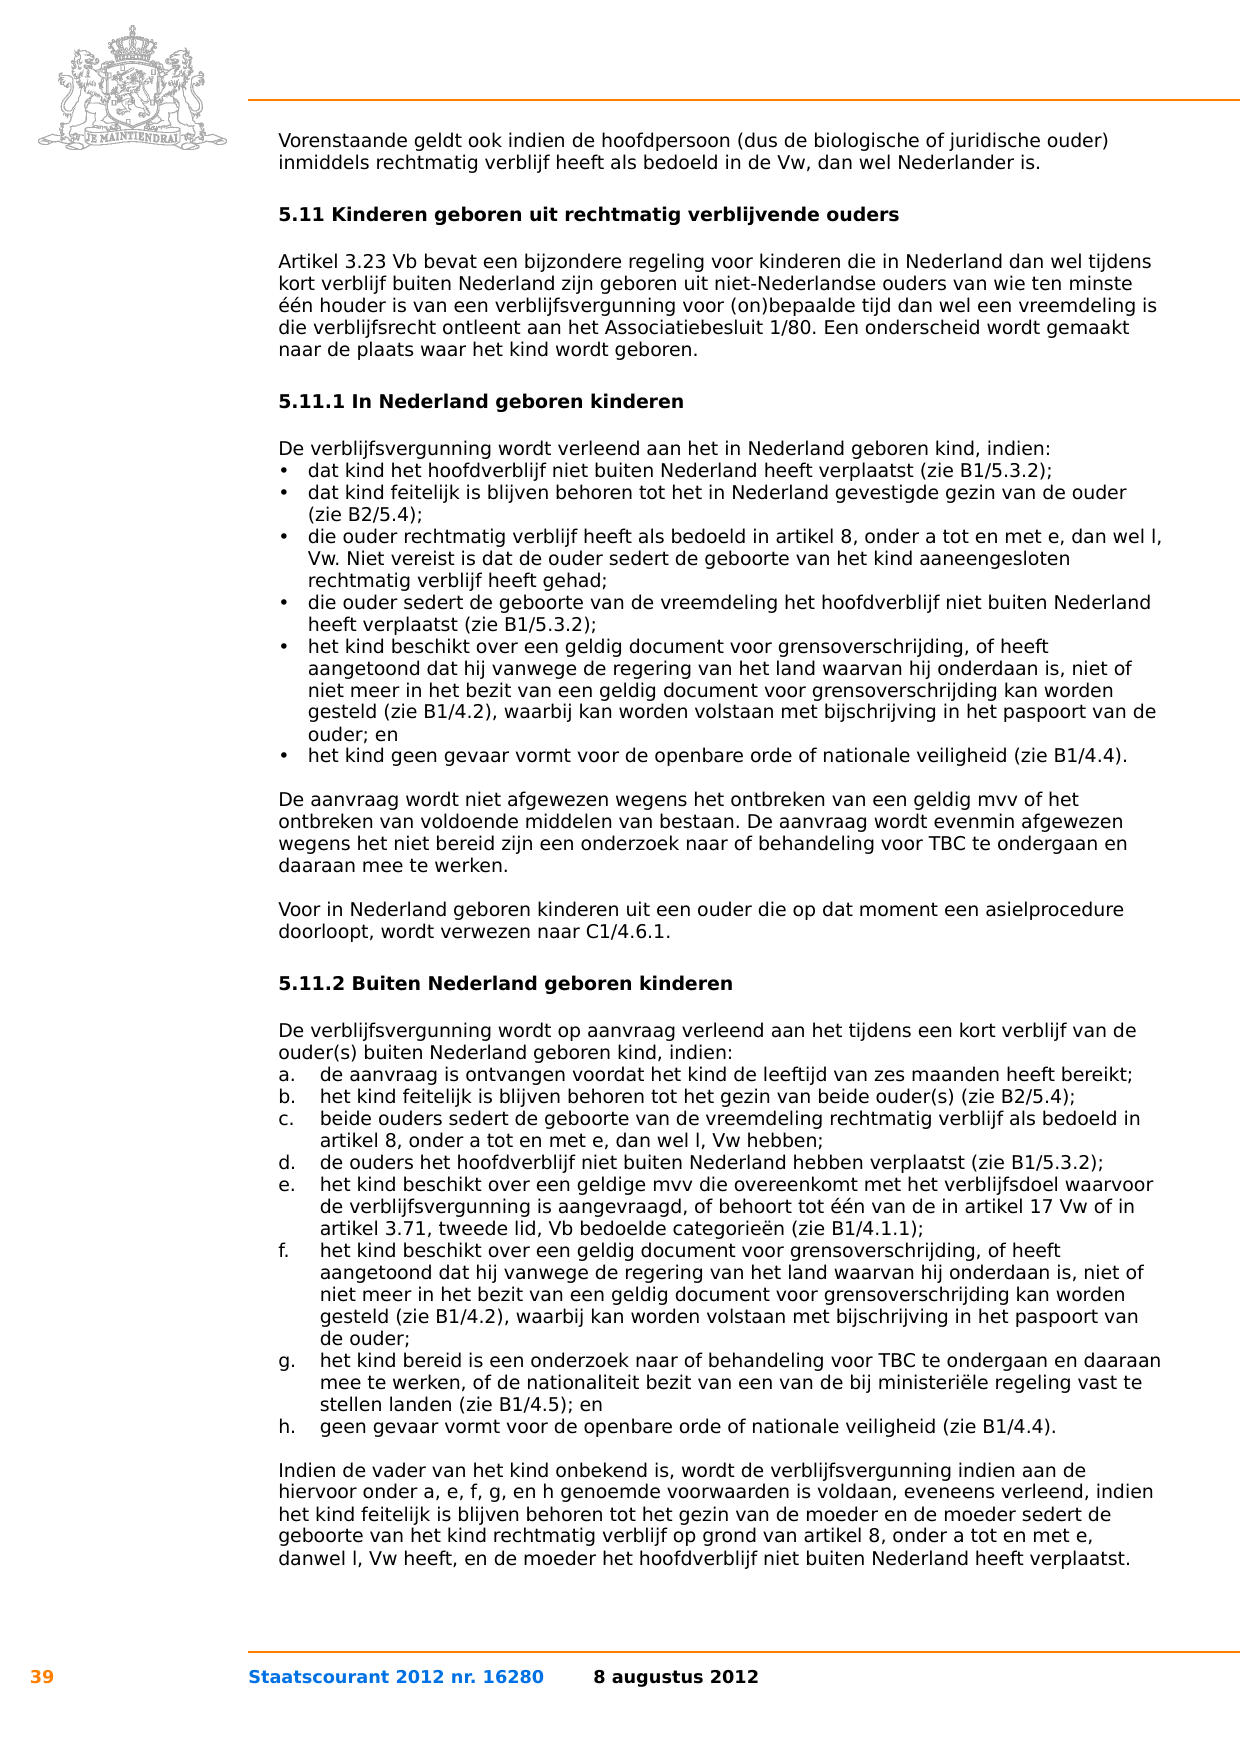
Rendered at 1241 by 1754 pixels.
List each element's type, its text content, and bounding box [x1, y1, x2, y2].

text • dat kind het hoofdverblijf niet buiten Nederland heeft verplaatst (zie B1/5.3.2); [278, 460, 1163, 482]
text • die ouder rechtmatig verblijf heeft als bedoeld in artikel 8, onder a tot en met e, dan wel l, Vw. Niet vereist is dat de ouder sedert de geboorte van het kind aaneengesloten rechtmatig verblijf heeft gehad; [278, 526, 1163, 592]
subtitle 5.11.1 In Nederland geboren kinderen [278, 391, 1163, 413]
text e. het kind beschikt over een geldige mvv die overeenkomt met het verblijfsdoel waarvoor de verblijfsvergunning is aangevraagd, of behoort tot één van de in artikel 17 Vw of in artikel 3.71, tweede lid, Vb bedoelde categorieën (zie B1/4.1.1); [278, 1174, 1163, 1240]
text • het kind geen gevaar vormt voor de openbare orde of nationale veiligheid (zie B1/4.4). [278, 745, 1163, 767]
text d. de ouders het hoofdverblijf niet buiten Nederland hebben verplaatst (zie B1/5.3.2); [278, 1152, 1163, 1174]
text De verblijfsvergunning wordt op aanvraag verleend aan het tijdens een kort verblijf van de ouder(s) buiten Nederland geboren kind, indien: [278, 1020, 1163, 1064]
subtitle 5.11.2 Buiten Nederland geboren kinderen [278, 973, 1163, 995]
text f. het kind beschikt over een geldig document voor grensoverschrijding, of heeft aangetoond dat hij vanwege de regering van het land waarvan hij onderdaan is, niet of niet meer in het bezit van een geldig document voor grensoverschrijding kan worden gesteld (zie B1/4.2), waarbij kan worden volstaan met bijschrijving in het paspoort van de ouder; [278, 1240, 1163, 1350]
text b. het kind feitelijk is blijven behoren tot het gezin van beide ouder(s) (zie B2/5.4); [278, 1086, 1163, 1108]
text g. het kind bereid is een onderzoek naar of behandeling voor TBC te ondergaan en daaraan mee te werken, of de nationaliteit bezit van een van de bij ministeriële regeling vast te stellen landen (zie B1/4.5); en [278, 1350, 1163, 1416]
text De aanvraag wordt niet afgewezen wegens het ontbreken van een geldig mvv of het ontbreken van voldoende middelen van bestaan. De aanvraag wordt evenmin afgewezen wegens het niet bereid zijn een onderzoek naar of behandeling voor TBC te ondergaan en daaraan mee te werken. [278, 789, 1163, 877]
picture [38, 25, 227, 150]
text c. beide ouders sedert de geboorte van de vreemdeling rechtmatig verblijf als bedoeld in artikel 8, onder a tot en met e, dan wel l, Vw hebben; [278, 1108, 1163, 1152]
text Indien de vader van het kind onbekend is, wordt de verblijfsvergunning indien aan de hiervoor onder a, e, f, g, en h genoemde voorwaarden is voldaan, eveneens verleend, indien het kind feitelijk is blijven behoren tot het gezin van de moeder en de moeder sedert de geboorte van het kind rechtmatig verblijf op grond van artikel 8, onder a tot en met e, danwel l, Vw heeft, en de moeder het hoofdverblijf niet buiten Nederland heeft verplaatst. [278, 1459, 1163, 1569]
text Voor in Nederland geboren kinderen uit een ouder die op dat moment een asielprocedure doorloopt, wordt verwezen naar C1/4.6.1. [278, 899, 1163, 943]
text • het kind beschikt over een geldig document voor grensoverschrijding, of heeft aangetoond dat hij vanwege de regering van het land waarvan hij onderdaan is, niet of niet meer in het bezit van een geldig document voor grensoverschrijding kan worden gesteld (zie B1/4.2), waarbij kan worden volstaan met bijschrijving in het paspoort van de ouder; en [278, 636, 1163, 745]
text De verblijfsvergunning wordt verleend aan het in Nederland geboren kind, indien: [278, 438, 1163, 460]
subtitle 5.11 Kinderen geboren uit rechtmatig verblijvende ouders [278, 204, 1163, 226]
text Artikel 3.23 Vb bevat een bijzondere regeling voor kinderen die in Nederland dan wel tijdens kort verblijf buiten Nederland zijn geboren uit niet-Nederlandse ouders van wie ten minste één houder is van een verblijfsvergunning voor (on)bepaalde tijd dan wel een vreemdeling is die verblijfsrecht ontleent aan het Associatiebesluit 1/80. Een onderscheid wordt gemaakt naar de plaats waar het kind wordt geboren. [278, 251, 1163, 361]
text • dat kind feitelijk is blijven behoren tot het in Nederland gevestigde gezin van de ouder (zie B2/5.4); [278, 482, 1163, 526]
text Vorenstaande geldt ook indien de hoofdpersoon (dus de biologische of juridische ouder) inmiddels rechtmatig verblijf heeft als bedoeld in de Vw, dan wel Nederlander is. [278, 130, 1163, 174]
text h. geen gevaar vormt voor de openbare orde of nationale veiligheid (zie B1/4.4). [278, 1416, 1163, 1438]
text a. de aanvraag is ontvangen voordat het kind de leeftijd van zes maanden heeft bereikt; [278, 1064, 1163, 1086]
text • die ouder sedert de geboorte van de vreemdeling het hoofdverblijf niet buiten Nederland heeft verplaatst (zie B1/5.3.2); [278, 592, 1163, 636]
